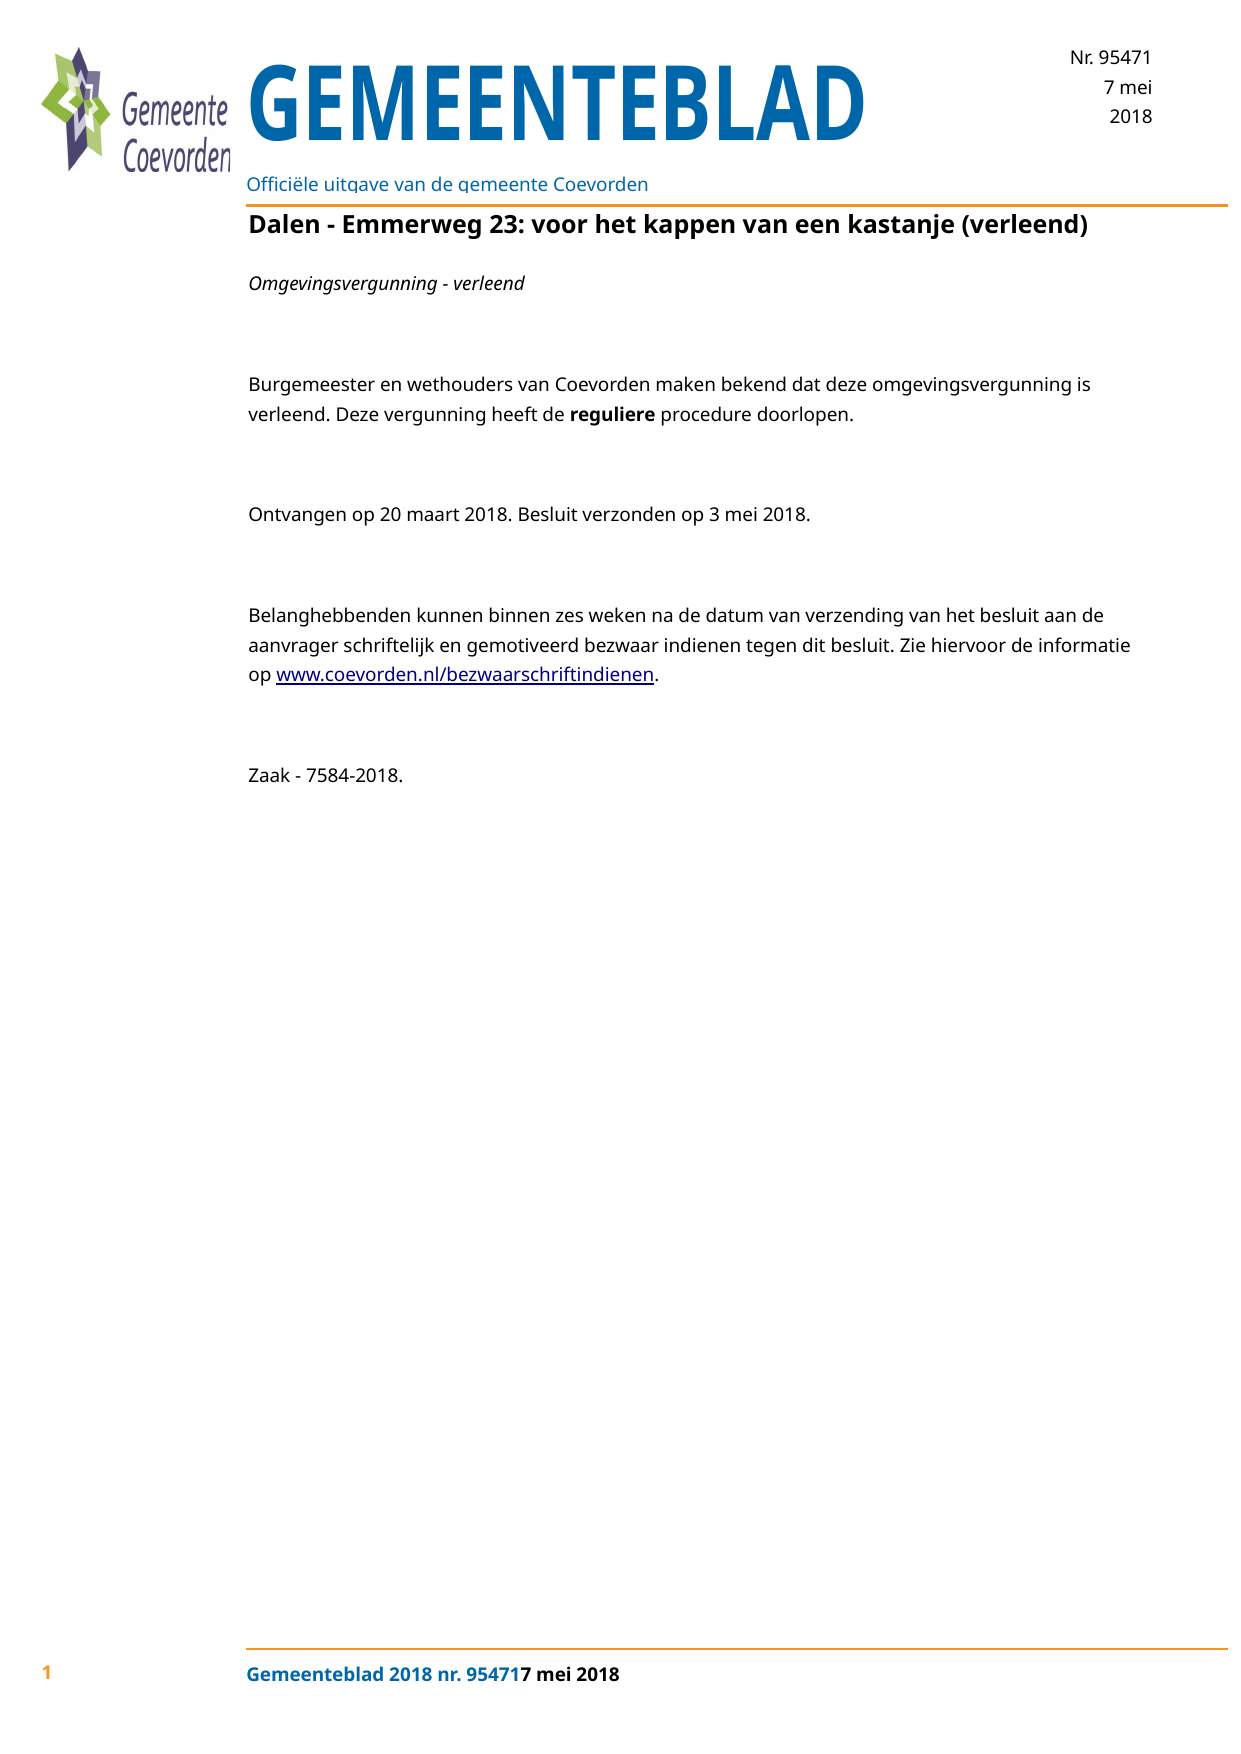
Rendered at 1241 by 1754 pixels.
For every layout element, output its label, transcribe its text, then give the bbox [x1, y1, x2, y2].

text Belanghebbenden kunnen binnen zes weken na de datum van verzending van het besluit aan de aanvrager schriftelijk en gemotiveerd bezwaar indienen tegen dit besluit. Zie hiervoor de informatie op www.coevorden.nl/bezwaarschriftindienen. [248, 602, 1152, 687]
text Ontvangen op 20 maart 2018. Besluit verzonden op 3 mei 2018. [248, 502, 1152, 527]
text Omgevingsvergunning - verleend [248, 270, 1152, 296]
text Zaak - 7584-2018. [248, 762, 1152, 788]
picture [41, 47, 231, 172]
text Burgemeester en wethouders van Coevorden maken bekend dat deze omgevingsvergunning is verleend. Deze vergunning heeft de reguliere procedure doorlopen. [248, 371, 1152, 426]
text Dalen - Emmerweg 23: voor het kappen van een kastanje (verleend) [248, 207, 1152, 241]
